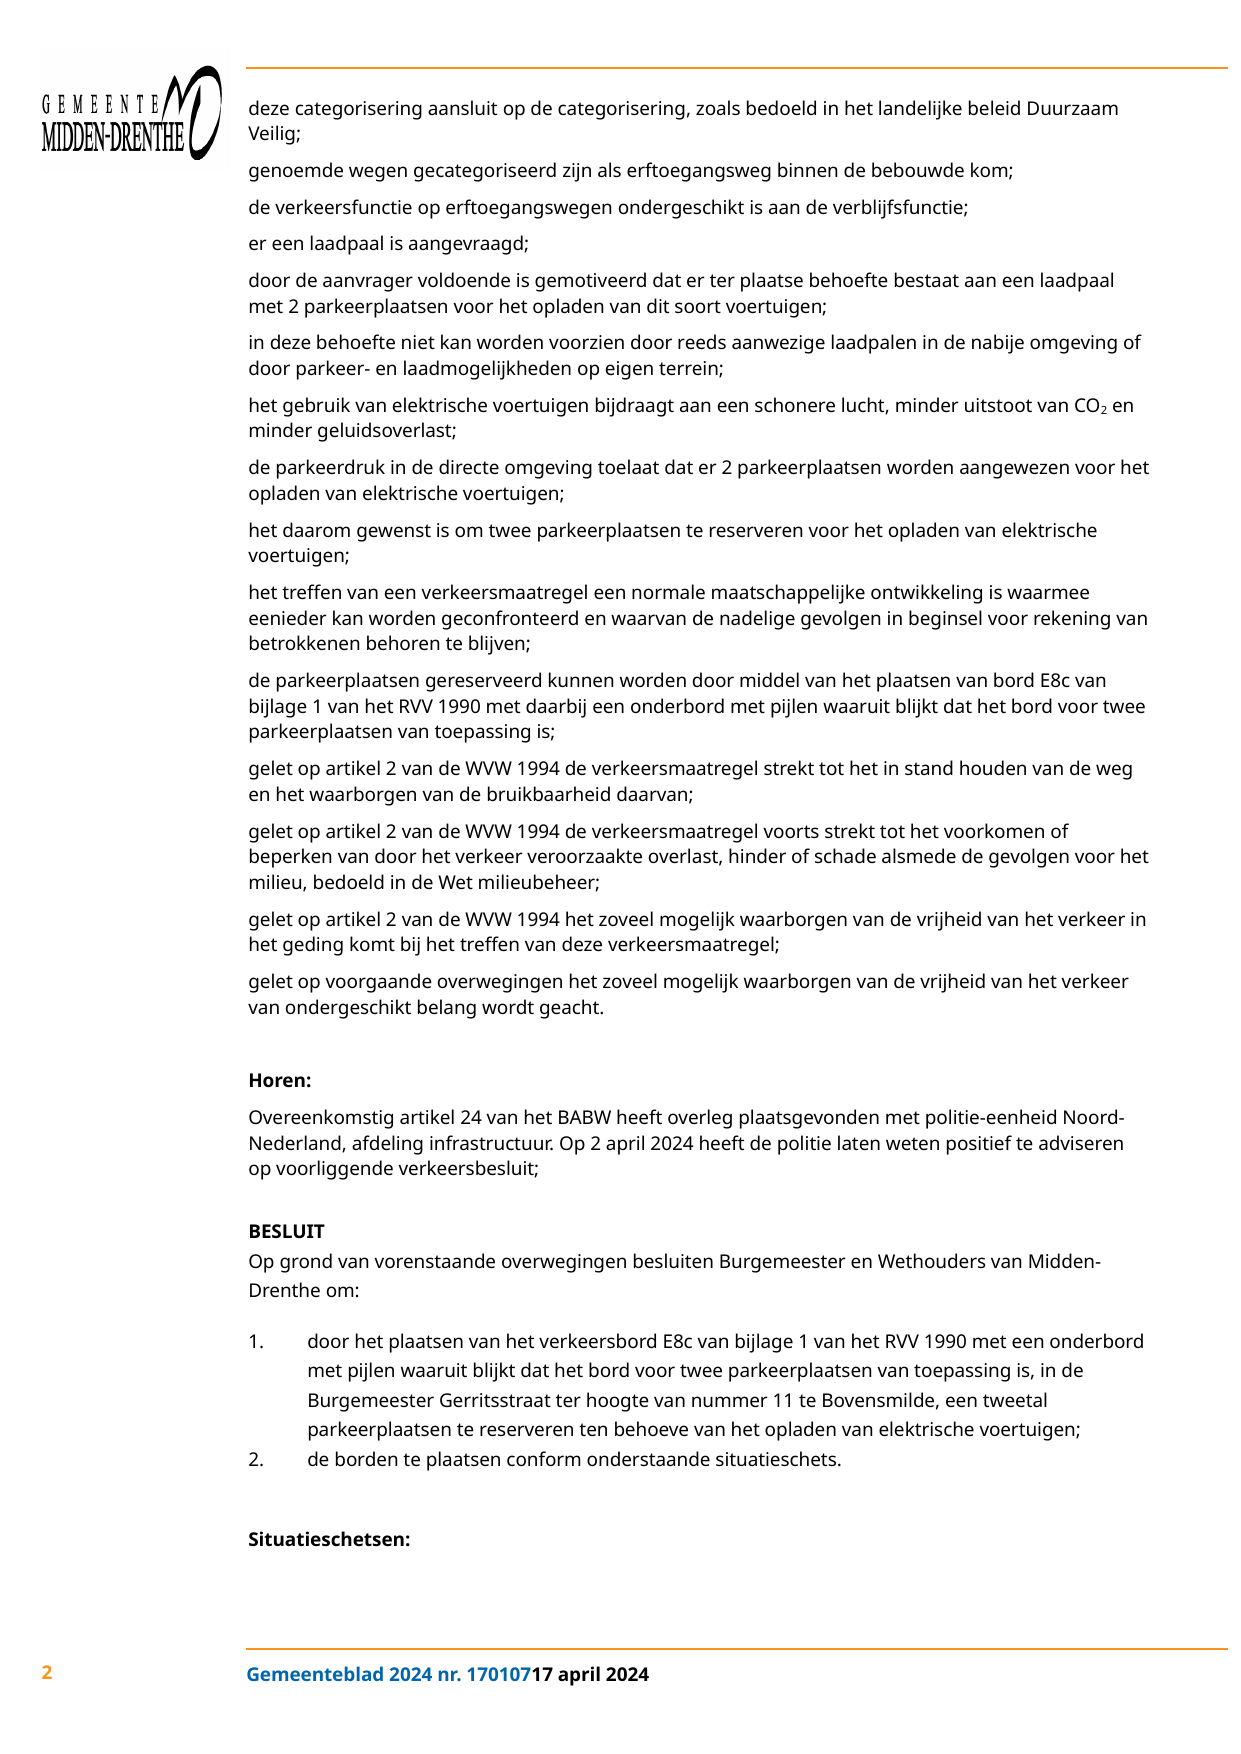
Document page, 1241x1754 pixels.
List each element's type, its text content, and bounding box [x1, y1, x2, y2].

text BESLUIT [248, 1218, 1152, 1244]
text Overeenkomstig artikel 24 van het BABW heeft overleg plaatsgevonden met politie-eenheid Noord-Nederland, afdeling infrastructuur. Op 2 april 2024 heeft de politie laten weten positief te adviseren op voorliggende verkeersbesluit; [248, 1104, 1152, 1181]
text de parkeerdruk in de directe omgeving toelaat dat er 2 parkeerplaatsen worden aangewezen voor het opladen van elektrische voertuigen; [248, 454, 1152, 506]
list door het plaatsen van het verkeersbord E8c van bijlage 1 van het RVV 1990 met een onderbord met pijlen waaruit blijkt dat het bord voor twee parkeerplaatsen van toepassing is, in de Burgemeester Gerritsstraat ter hoogte van nummer 11 te Bovensmilde, een tweetal parkeerplaatsen te reserveren ten behoeve van het opladen van elektrische voertuigen; [248, 1328, 1152, 1442]
text de verkeersfunctie op erftoegangswegen ondergeschikt is aan de verblijfsfunctie; [248, 194, 1152, 219]
text Horen: [248, 1067, 1152, 1093]
text genoemde wegen gecategoriseerd zijn als erftoegangsweg binnen de bebouwde kom; [248, 157, 1152, 183]
text gelet op voorgaande overwegingen het zoveel mogelijk waarborgen van de vrijheid van het verkeer van ondergeschikt belang wordt geacht. [248, 968, 1152, 1020]
text gelet op artikel 2 van de WVW 1994 de verkeersmaatregel strekt tot het in stand houden van de weg en het waarborgen van de bruikbaarheid daarvan; [248, 755, 1152, 807]
text het daarom gewenst is om twee parkeerplaatsen te reserveren voor het opladen van elektrische voertuigen; [248, 517, 1152, 568]
text in deze behoefte niet kan worden voorzien door reeds aanwezige laadpalen in de nabije omgeving of door parkeer- en laadmogelijkheden op eigen terrein; [248, 329, 1152, 381]
text gelet op artikel 2 van de WVW 1994 de verkeersmaatregel voorts strekt tot het voorkomen of beperken van door het verkeer veroorzaakte overlast, hinder of schade alsmede de gevolgen voor het milieu, bedoeld in de Wet milieubeheer; [248, 818, 1152, 895]
text het treffen van een verkeersmaatregel een normale maatschappelijke ontwikkeling is waarmee eenieder kan worden geconfronteerd en waarvan de nadelige gevolgen in beginsel voor rekening van betrokkenen behoren te blijven; [248, 579, 1152, 656]
text er een laadpaal is aangevraagd; [248, 231, 1152, 256]
text door de aanvrager voldoende is gemotiveerd dat er ter plaatse behoefte bestaat aan een laadpaal met 2 parkeerplaatsen voor het opladen van dit soort voertuigen; [248, 267, 1152, 319]
text het gebruik van elektrische voertuigen bijdraagt aan een schonere lucht, minder uitstoot van CO2 en minder geluidsoverlast; [248, 392, 1152, 443]
picture [41, 47, 231, 172]
text gelet op artikel 2 van de WVW 1994 het zoveel mogelijk waarborgen van de vrijheid van het verkeer in het geding komt bij het treffen van deze verkeersmaatregel; [248, 906, 1152, 957]
text Op grond van vorenstaande overwegingen besluiten Burgemeester en Wethouders van Midden-Drenthe om: [248, 1248, 1152, 1303]
list de borden te plaatsen conform onderstaande situatieschets. [248, 1446, 1152, 1472]
text deze categorisering aansluit op de categorisering, zoals bedoeld in het landelijke beleid Duurzaam Veilig; [248, 95, 1152, 146]
text Situatieschetsen: [248, 1526, 1152, 1552]
text de parkeerplaatsen gereserveerd kunnen worden door middel van het plaatsen van bord E8c van bijlage 1 van het RVV 1990 met daarbij een onderbord met pijlen waaruit blijkt dat het bord voor twee parkeerplaatsen van toepassing is; [248, 667, 1152, 744]
